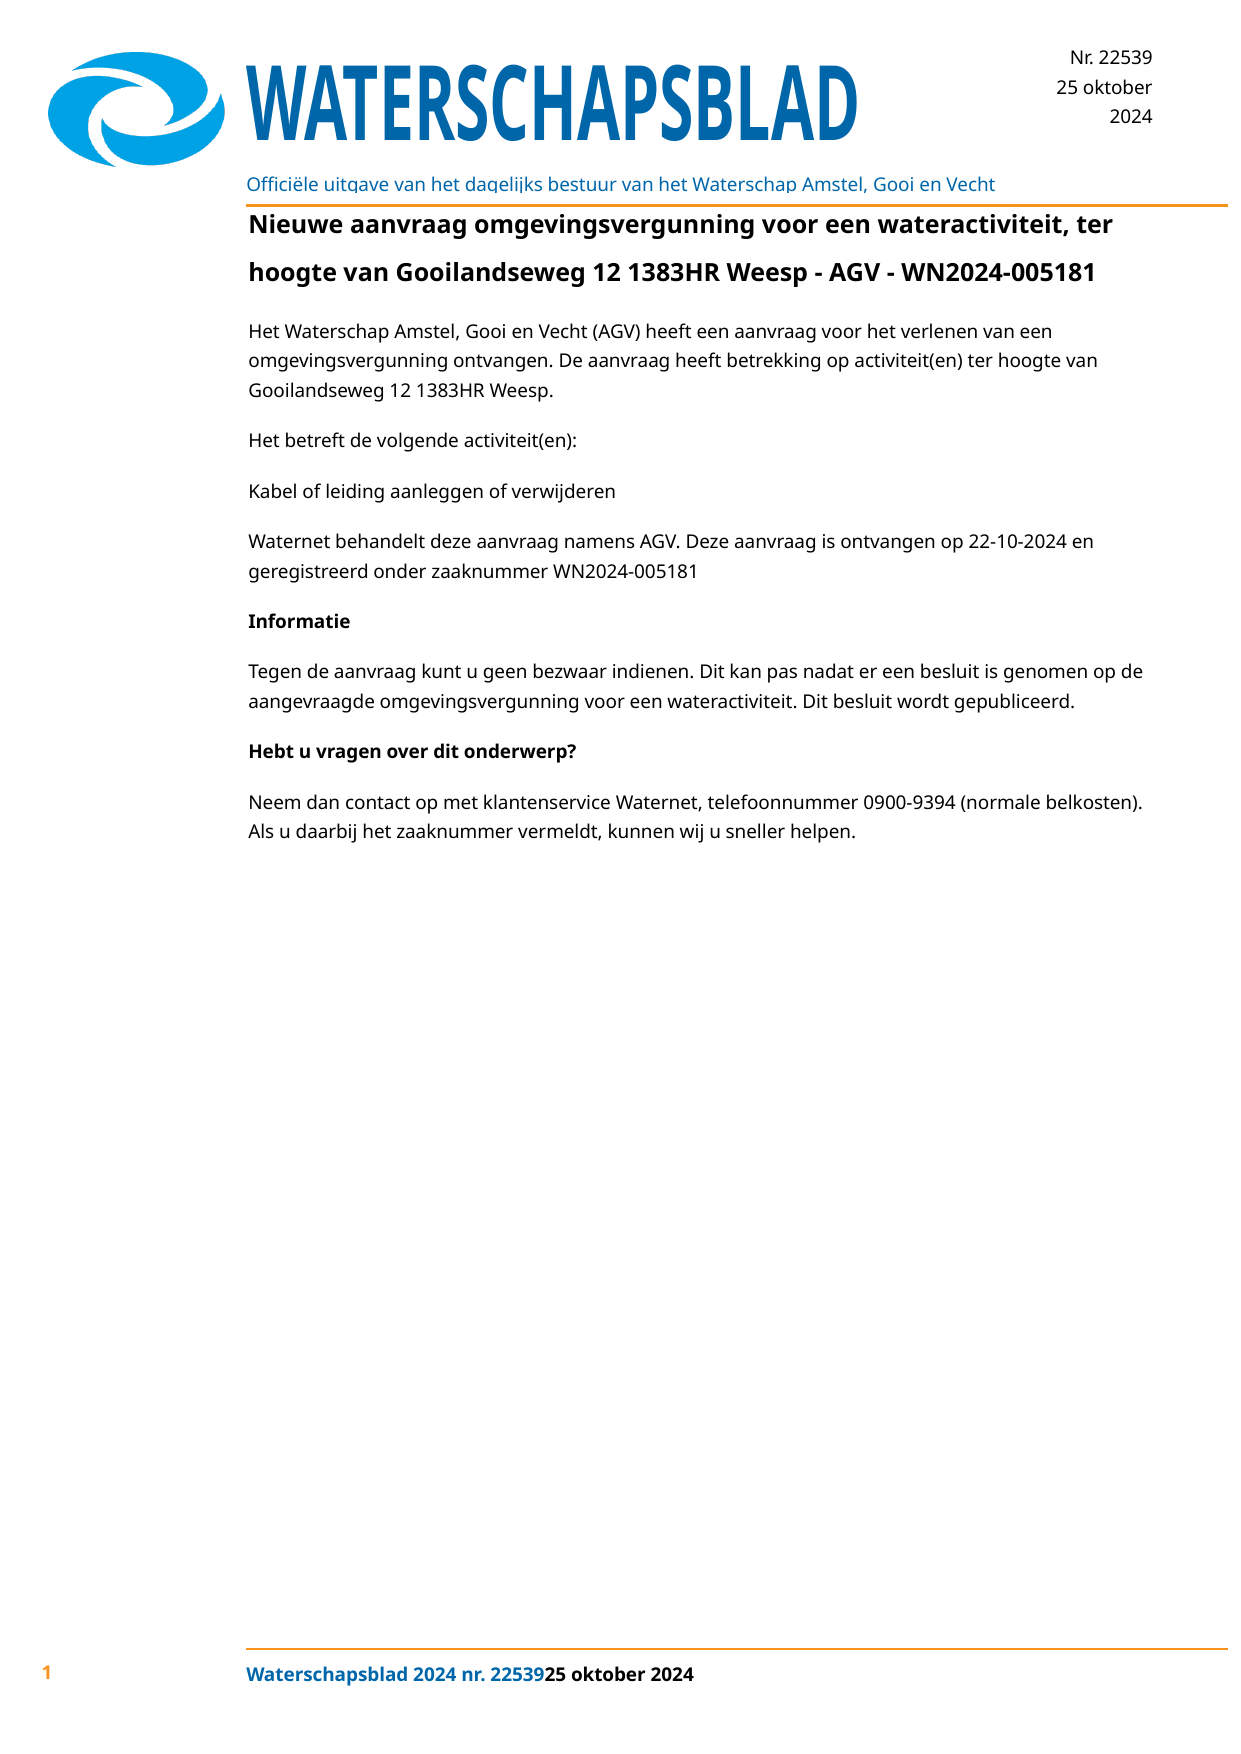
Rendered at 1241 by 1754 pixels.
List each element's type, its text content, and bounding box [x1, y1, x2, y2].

text Het Waterschap Amstel, Gooi en Vecht (AGV) heeft een aanvraag voor het verlenen van een omgevingsvergunning ontvangen. De aanvraag heeft betrekking op activiteit(en) ter hoogte van Gooilandseweg 12 1383HR Weesp. [248, 318, 1152, 403]
text Hebt u vragen over dit onderwerp? [248, 739, 1152, 764]
text Kabel of leiding aanleggen of verwijderen [248, 478, 1152, 504]
text Waternet behandelt deze aanvraag namens AGV. Deze aanvraag is ontvangen op 22-10-2024 en geregistreerd onder zaaknummer WN2024-005181 [248, 528, 1152, 584]
text Nieuwe aanvraag omgevingsvergunning voor een wateractiviteit, ter hoogte van Gooilandseweg 12 1383HR Weesp - AGV - WN2024-005181 [248, 207, 1152, 288]
text Neem dan contact op met klantenservice Waternet, telefoonnummer 0900-9394 (normale belkosten). Als u daarbij het zaaknummer vermeldt, kunnen wij u sneller helpen. [248, 789, 1152, 844]
text Informatie [248, 608, 1152, 634]
text Tegen de aanvraag kunt u geen bezwaar indienen. Dit kan pas nadat er een besluit is genomen op de aangevraagde omgevingsvergunning voor een wateractiviteit. Dit besluit wordt gepubliceerd. [248, 659, 1152, 714]
text Het betreft de volgende activiteit(en): [248, 427, 1152, 453]
picture [41, 47, 231, 172]
